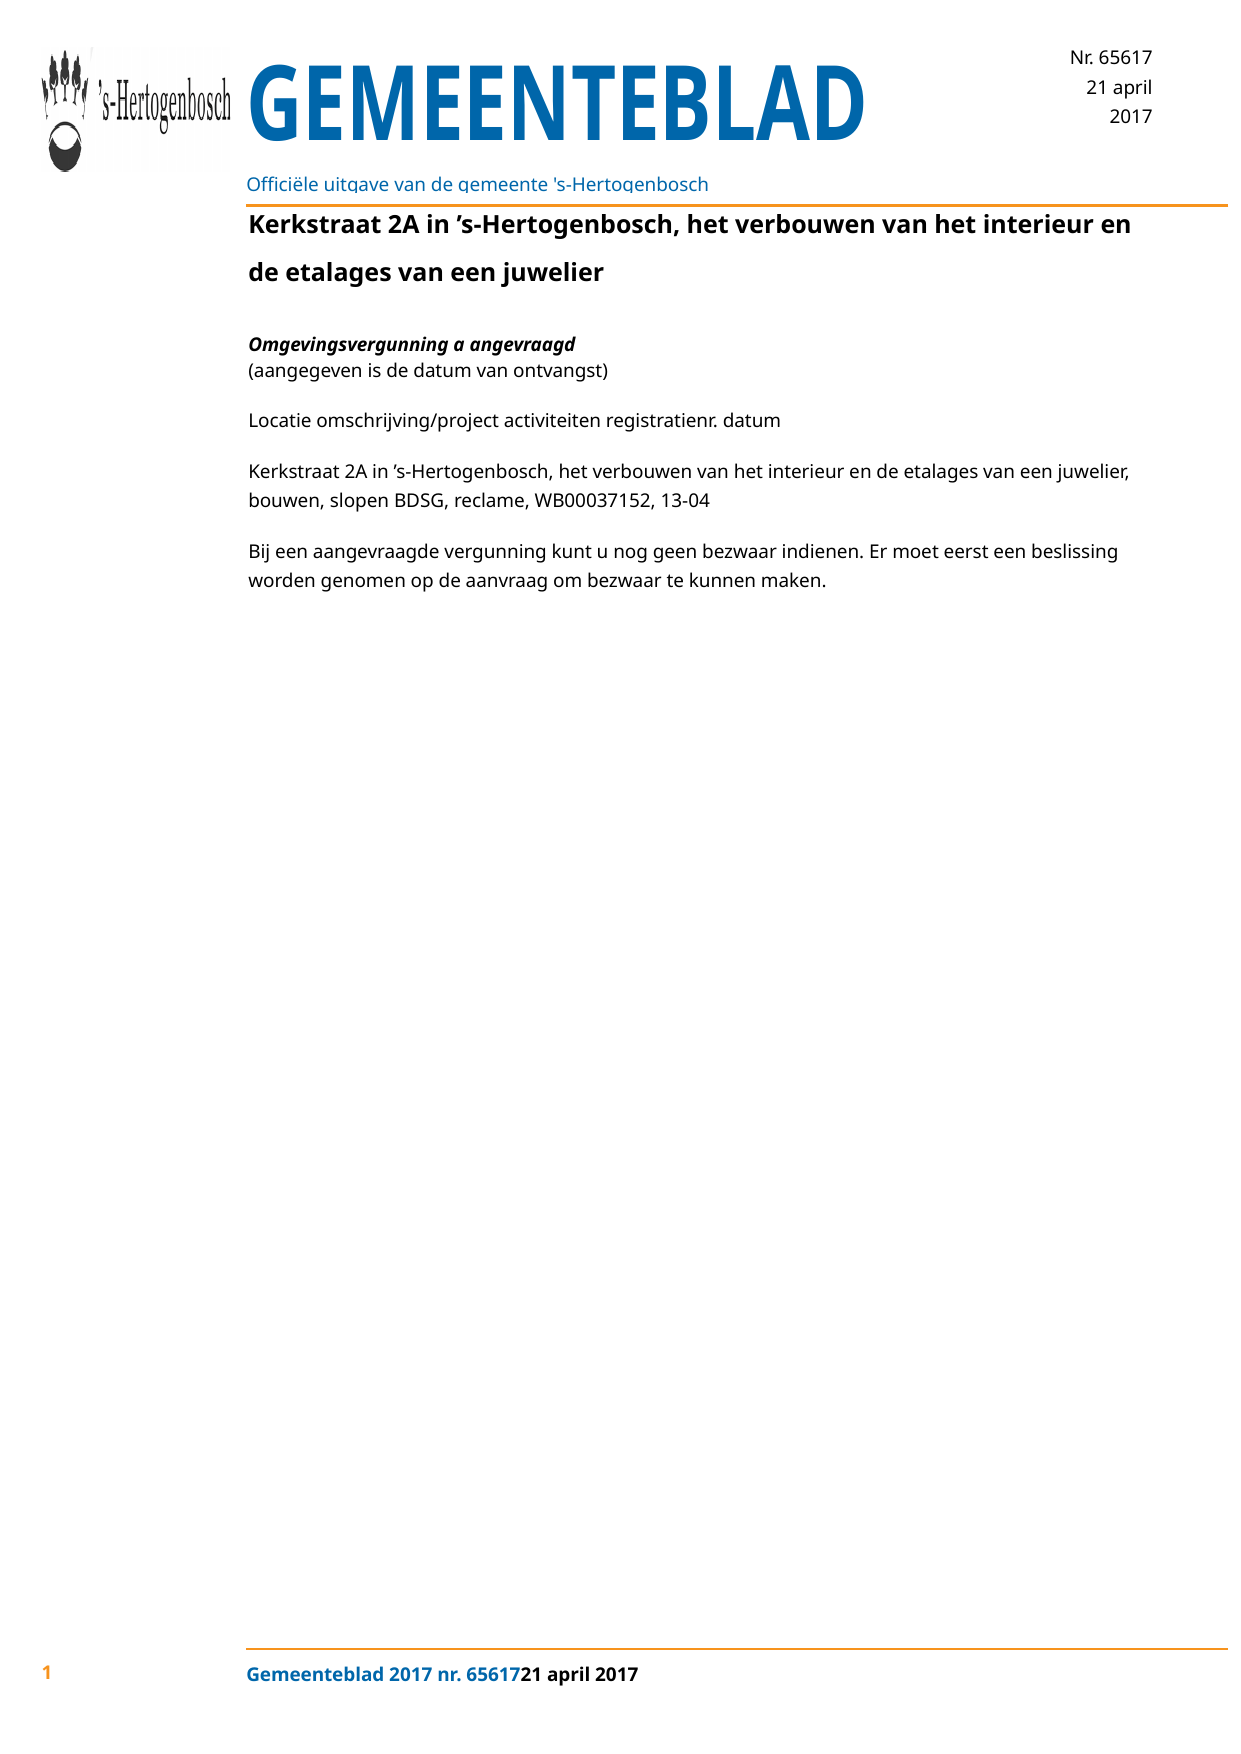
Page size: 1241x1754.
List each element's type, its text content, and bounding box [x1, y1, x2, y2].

text Bij een aangevraagde vergunning kunt u nog geen bezwaar indienen. Er moet eerst een beslissing worden genomen op de aanvraag om bezwaar te kunnen maken. [248, 538, 1152, 593]
text Kerkstraat 2A in ’s-Hertogenbosch, het verbouwen van het interieur en de etalages van een juwelier [248, 207, 1152, 288]
text Kerkstraat 2A in ’s-Hertogenbosch, het verbouwen van het interieur en de etalages van een juwelier, bouwen, slopen BDSG, reclame, WB00037152, 13-04 [248, 458, 1152, 513]
picture [41, 47, 231, 172]
text Locatie omschrijving/project activiteiten registratienr. datum [248, 408, 1152, 433]
text Omgevingsvergunning a angevraagd [248, 331, 1152, 357]
text (aangegeven is de datum van ontvangst) [248, 357, 1152, 383]
